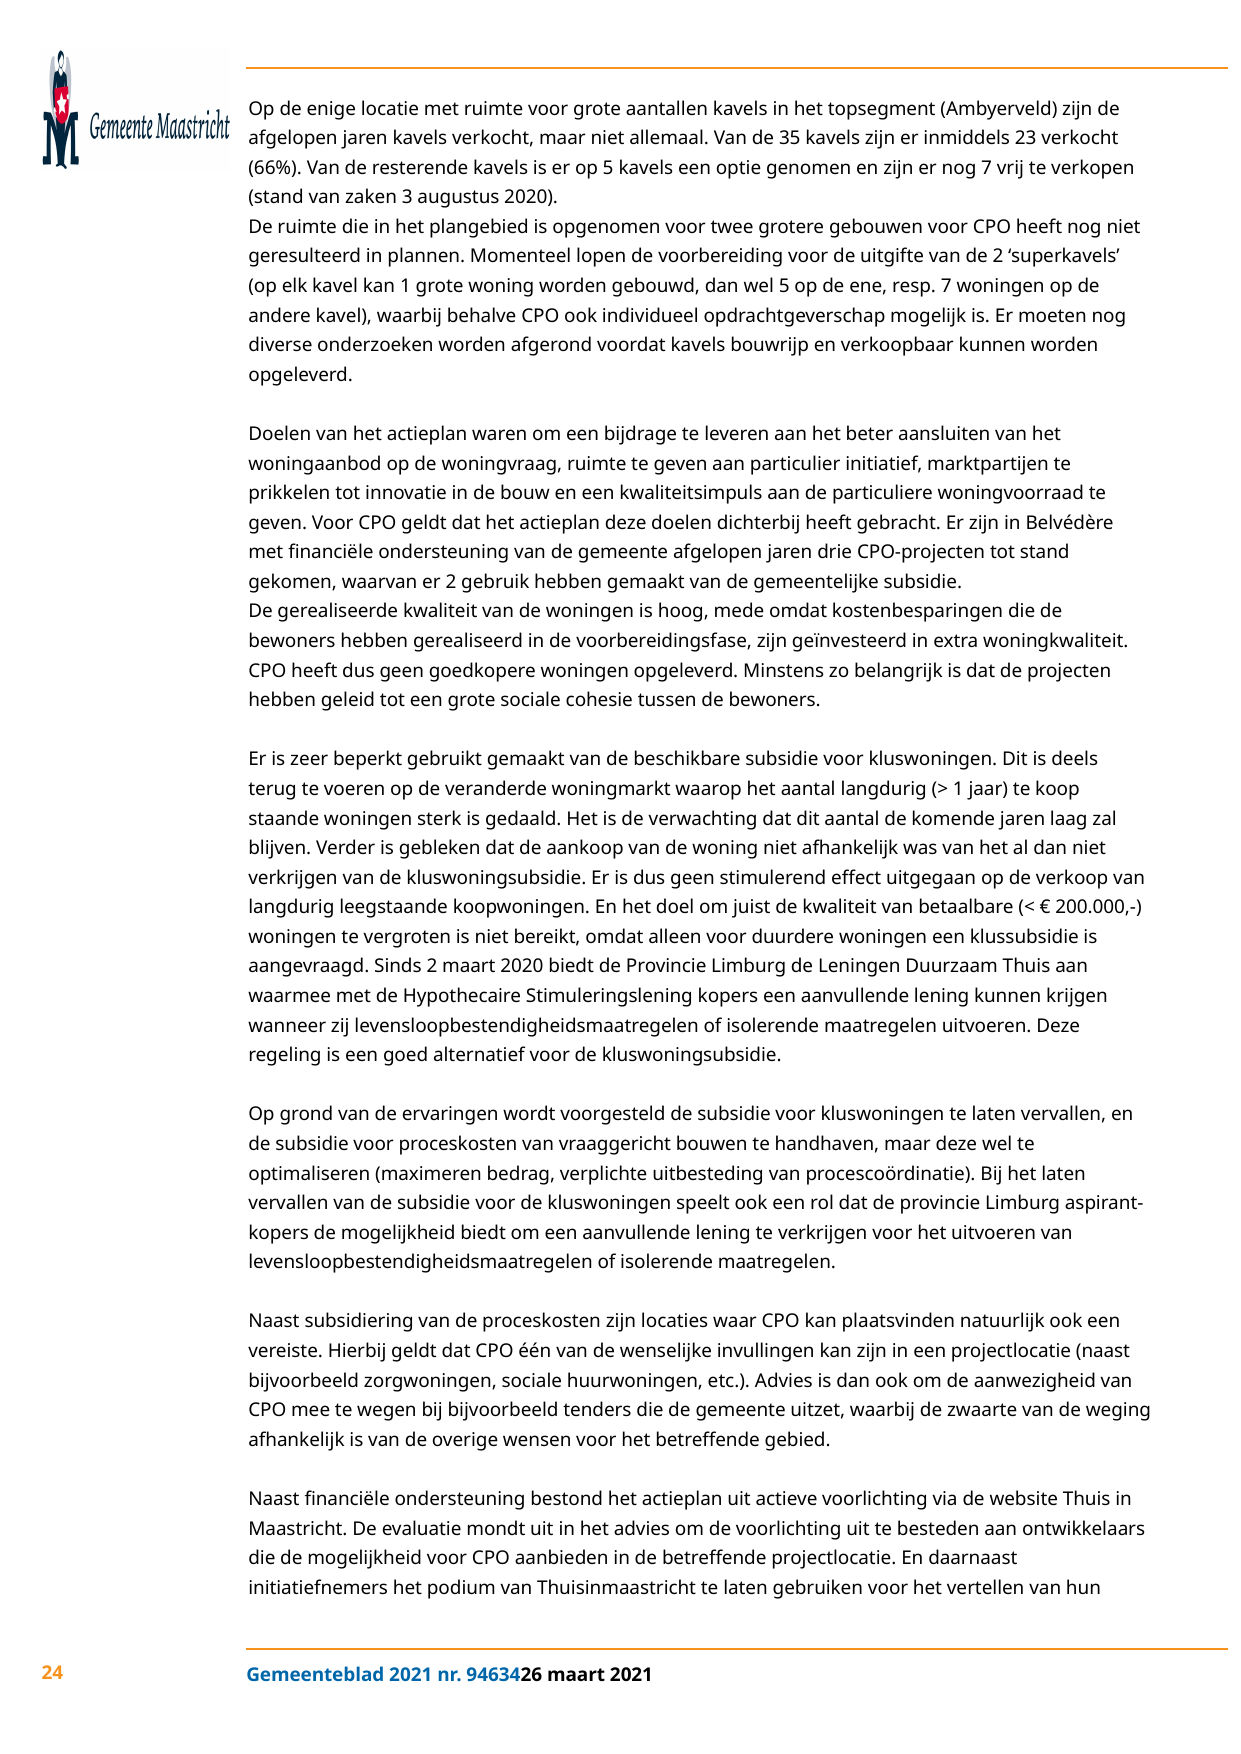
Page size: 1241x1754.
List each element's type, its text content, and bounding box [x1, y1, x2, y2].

text Op de enige locatie met ruimte voor grote aantallen kavels in het topsegment (Ambyerveld) zijn de afgelopen jaren kavels verkocht, maar niet allemaal. Van de 35 kavels zijn er inmiddels 23 verkocht (66%). Van de resterende kavels is er op 5 kavels een optie genomen en zijn er nog 7 vrij te verkopen (stand van zaken 3 augustus 2020). [248, 95, 1152, 209]
text Naast financiële ondersteuning bestond het actieplan uit actieve voorlichting via de website Thuis in Maastricht. De evaluatie mondt uit in het advies om de voorlichting uit te besteden aan ontwikkelaars die de mogelijkheid voor CPO aanbieden in de betreffende projectlocatie. En daarnaast initiatiefnemers het podium van Thuisinmaastricht te laten gebruiken voor het vertellen van hun [248, 1485, 1152, 1600]
text Doelen van het actieplan waren om een bijdrage te leveren aan het beter aansluiten van het woningaanbod op de woningvraag, ruimte te geven aan particulier initiatief, marktpartijen te prikkelen tot innovatie in de bouw en een kwaliteitsimpuls aan de particuliere woningvoorraad te geven. Voor CPO geldt dat het actieplan deze doelen dichterbij heeft gebracht. Er zijn in Belvédère met financiële ondersteuning van de gemeente afgelopen jaren drie CPO-projecten tot stand gekomen, waarvan er 2 gebruik hebben gemaakt van de gemeentelijke subsidie. [248, 420, 1152, 594]
text De ruimte die in het plangebied is opgenomen voor twee grotere gebouwen voor CPO heeft nog niet geresulteerd in plannen. Momenteel lopen de voorbereiding voor de uitgifte van de 2 ‘superkavels’ (op elk kavel kan 1 grote woning worden gebouwd, dan wel 5 op de ene, resp. 7 woningen op de andere kavel), waarbij behalve CPO ook individueel opdrachtgeverschap mogelijk is. Er moeten nog diverse onderzoeken worden afgerond voordat kavels bouwrijp en verkoopbaar kunnen worden opgeleverd. [248, 213, 1152, 387]
text Er is zeer beperkt gebruikt gemaakt van de beschikbare subsidie voor kluswoningen. Dit is deels terug te voeren op de veranderde woningmarkt waarop het aantal langdurig (> 1 jaar) te koop staande woningen sterk is gedaald. Het is de verwachting dat dit aantal de komende jaren laag zal blijven. Verder is gebleken dat de aankoop van de woning niet afhankelijk was van het al dan niet verkrijgen van de kluswoningsubsidie. Er is dus geen stimulerend effect uitgegaan op de verkoop van langdurig leegstaande koopwoningen. En het doel om juist de kwaliteit van betaalbare (< € 200.000,-) woningen te vergroten is niet bereikt, omdat alleen voor duurdere woningen een klussubsidie is aangevraagd. Sinds 2 maart 2020 biedt de Provincie Limburg de Leningen Duurzaam Thuis aan waarmee met de Hypothecaire Stimuleringslening kopers een aanvullende lening kunnen krijgen wanneer zij levensloopbestendigheidsmaatregelen of isolerende maatregelen uitvoeren. Deze regeling is een goed alternatief voor de kluswoningsubsidie. [248, 746, 1152, 1067]
text Naast subsidiering van de proceskosten zijn locaties waar CPO kan plaatsvinden natuurlijk ook een vereiste. Hierbij geldt dat CPO één van de wenselijke invullingen kan zijn in een projectlocatie (naast bijvoorbeeld zorgwoningen, sociale huurwoningen, etc.). Advies is dan ook om de aanwezigheid van CPO mee te wegen bij bijvoorbeeld tenders die de gemeente uitzet, waarbij de zwaarte van de weging afhankelijk is van de overige wensen voor het betreffende gebied. [248, 1308, 1152, 1452]
picture [41, 47, 231, 172]
text Op grond van de ervaringen wordt voorgesteld de subsidie voor kluswoningen te laten vervallen, en de subsidie voor proceskosten van vraaggericht bouwen te handhaven, maar deze wel te optimaliseren (maximeren bedrag, verplichte uitbesteding van procescoördinatie). Bij het laten vervallen van de subsidie voor de kluswoningen speelt ook een rol dat de provincie Limburg aspirant-kopers de mogelijkheid biedt om een aanvullende lening te verkrijgen voor het uitvoeren van levensloopbestendigheidsmaatregelen of isolerende maatregelen. [248, 1101, 1152, 1274]
text De gerealiseerde kwaliteit van de woningen is hoog, mede omdat kostenbesparingen die de bewoners hebben gerealiseerd in de voorbereidingsfase, zijn geïnvesteerd in extra woningkwaliteit. CPO heeft dus geen goedkopere woningen opgeleverd. Minstens zo belangrijk is dat de projecten hebben geleid tot een grote sociale cohesie tussen de bewoners. [248, 598, 1152, 712]
